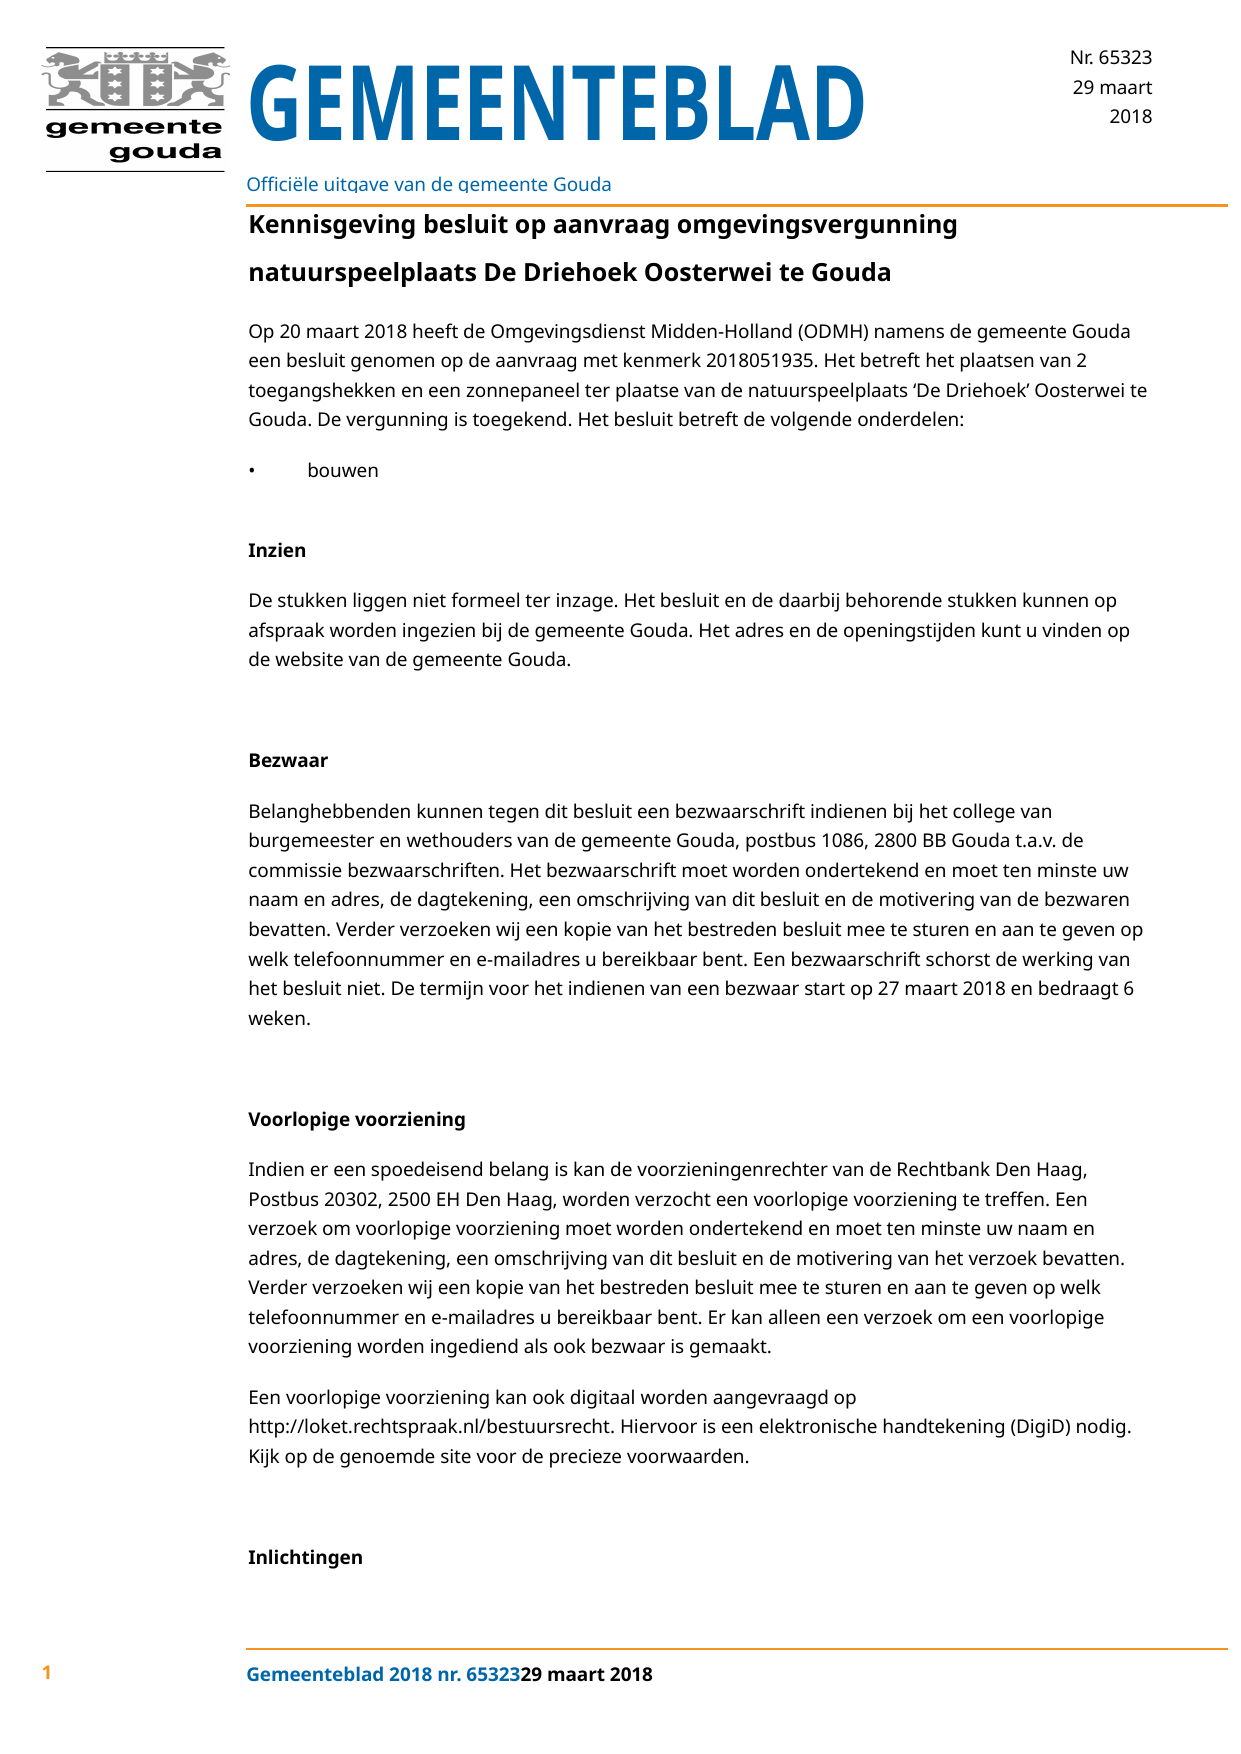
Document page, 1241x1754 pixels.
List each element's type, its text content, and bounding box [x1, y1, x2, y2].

text Kennisgeving besluit op aanvraag omgevingsvergunning natuurspeelplaats De Driehoek Oosterwei te Gouda [248, 207, 1152, 288]
text Indien er een spoedeisend belang is kan de voorzieningenrechter van de Rechtbank Den Haag, Postbus 20302, 2500 EH Den Haag, worden verzocht een voorlopige voorziening te treffen. Een verzoek om voorlopige voorziening moet worden ondertekend en moet ten minste uw naam en adres, de dagtekening, een omschrijving van dit besluit en de motivering van het verzoek bevatten. Verder verzoeken wij een kopie van het bestreden besluit mee te sturen en aan te geven op welk telefoonnummer en e-mailadres u bereikbaar bent. Er kan alleen een verzoek om een voorlopige voorziening worden ingediend als ook bezwaar is gemaakt. [248, 1156, 1152, 1359]
text Inzien [248, 537, 1152, 563]
text Op 20 maart 2018 heeft de Omgevingsdienst Midden-Holland (ODMH) namens de gemeente Gouda een besluit genomen op de aanvraag met kenmerk 2018051935. Het betreft het plaatsen van 2 toegangshekken en een zonnepaneel ter plaatse van de natuurspeelplaats ‘De Driehoek’ Oosterwei te Gouda. De vergunning is toegekend. Het besluit betreft de volgende onderdelen: [248, 318, 1152, 432]
text Een voorlopige voorziening kan ook digitaal worden aangevraagd op http://loket.rechtspraak.nl/bestuursrecht. Hiervoor is een elektronische handtekening (DigiD) nodig. Kijk op de genoemde site voor de precieze voorwaarden. [248, 1384, 1152, 1469]
text De stukken liggen niet formeel ter inzage. Het besluit en de daarbij behorende stukken kunnen op afspraak worden ingezien bij de gemeente Gouda. Het adres en de openingstijden kunt u vinden op de website van de gemeente Gouda. [248, 587, 1152, 672]
text Inlichtingen [248, 1544, 1152, 1570]
text Voorlopige voorziening [248, 1106, 1152, 1132]
picture [41, 47, 231, 172]
text Bezwaar [248, 747, 1152, 773]
text Belanghebbenden kunnen tegen dit besluit een bezwaarschrift indienen bij het college van burgemeester en wethouders van de gemeente Gouda, postbus 1086, 2800 BB Gouda t.a.v. de commissie bezwaarschriften. Het bezwaarschrift moet worden ondertekend en moet ten minste uw naam en adres, de dagtekening, een omschrijving van dit besluit en de motivering van de bezwaren bevatten. Verder verzoeken wij een kopie van het bestreden besluit mee te sturen en aan te geven op welk telefoonnummer en e-mailadres u bereikbaar bent. Een bezwaarschrift schorst de werking van het besluit niet. De termijn voor het indienen van een bezwaar start op 27 maart 2018 en bedraagt 6 weken. [248, 798, 1152, 1031]
list bouwen [248, 457, 1152, 483]
